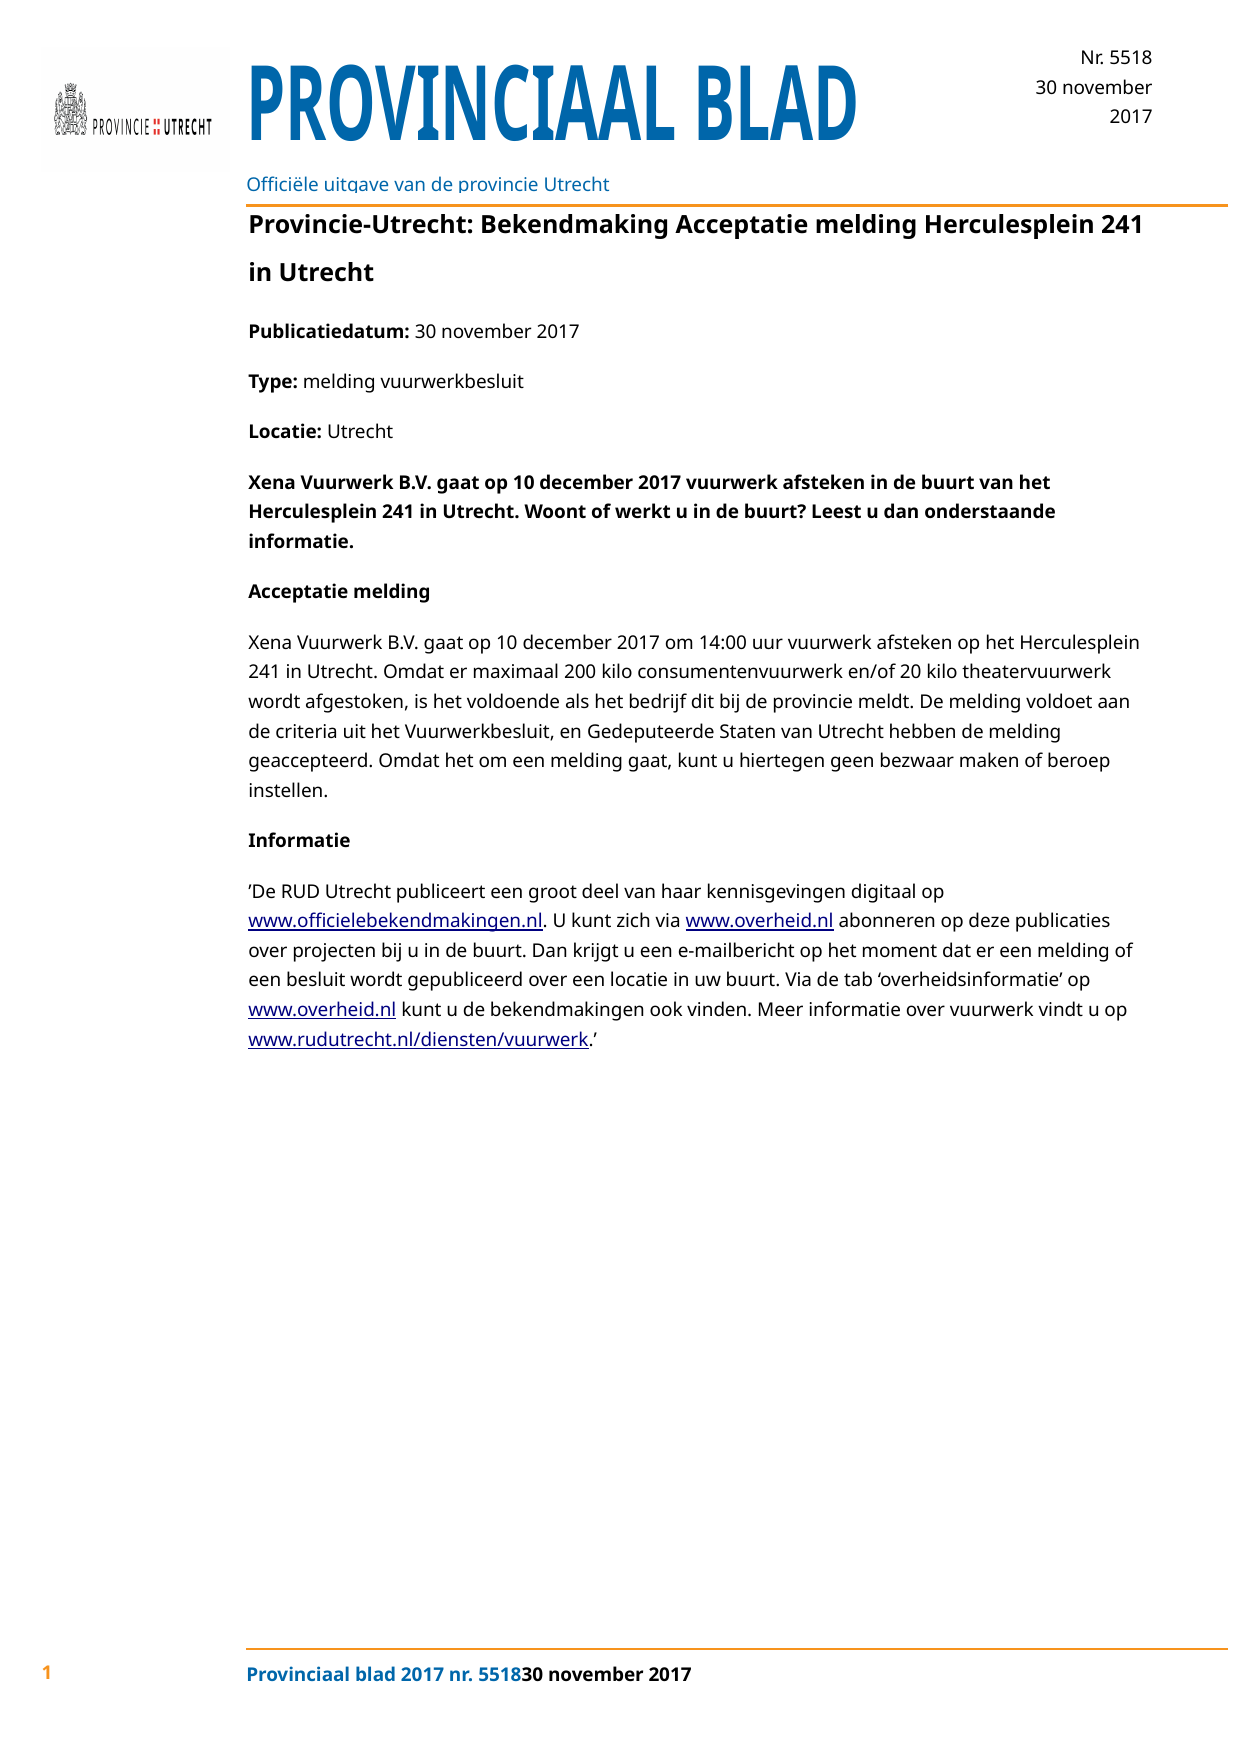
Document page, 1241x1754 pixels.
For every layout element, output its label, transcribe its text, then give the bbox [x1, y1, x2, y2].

text Xena Vuurwerk B.V. gaat op 10 december 2017 vuurwerk afsteken in de buurt van het Herculesplein 241 in Utrecht. Woont of werkt u in de buurt? Leest u dan onderstaande informatie. [248, 469, 1152, 554]
text Provincie-Utrecht: Bekendmaking Acceptatie melding Herculesplein 241 in Utrecht [248, 207, 1152, 288]
text Publicatiedatum: 30 november 2017 [248, 318, 1152, 344]
text Acceptatie melding [248, 579, 1152, 604]
text Xena Vuurwerk B.V. gaat op 10 december 2017 om 14:00 uur vuurwerk afsteken op het Herculesplein 241 in Utrecht. Omdat er maximaal 200 kilo consumentenvuurwerk en/of 20 kilo theatervuurwerk wordt afgestoken, is het voldoende als het bedrijf dit bij de provincie meldt. De melding voldoet aan de criteria uit het Vuurwerkbesluit, en Gedeputeerde Staten van Utrecht hebben de melding geaccepteerd. Omdat het om een melding gaat, kunt u hiertegen geen bezwaar maken of beroep instellen. [248, 629, 1152, 803]
picture [41, 47, 231, 172]
text ’De RUD Utrecht publiceert een groot deel van haar kennisgevingen digitaal op www.officielebekendmakingen.nl. U kunt zich via www.overheid.nl abonneren op deze publicaties over projecten bij u in de buurt. Dan krijgt u een e-mailbericht op het moment dat er een melding of een besluit wordt gepubliceerd over een locatie in uw buurt. Via de tab ‘overheidsinformatie’ op www.overheid.nl kunt u de bekendmakingen ook vinden. Meer informatie over vuurwerk vindt u op www.rudutrecht.nl/diensten/vuurwerk.’ [248, 878, 1152, 1052]
text Locatie: Utrecht [248, 419, 1152, 444]
text Informatie [248, 827, 1152, 853]
text Type: melding vuurwerkbesluit [248, 368, 1152, 394]
